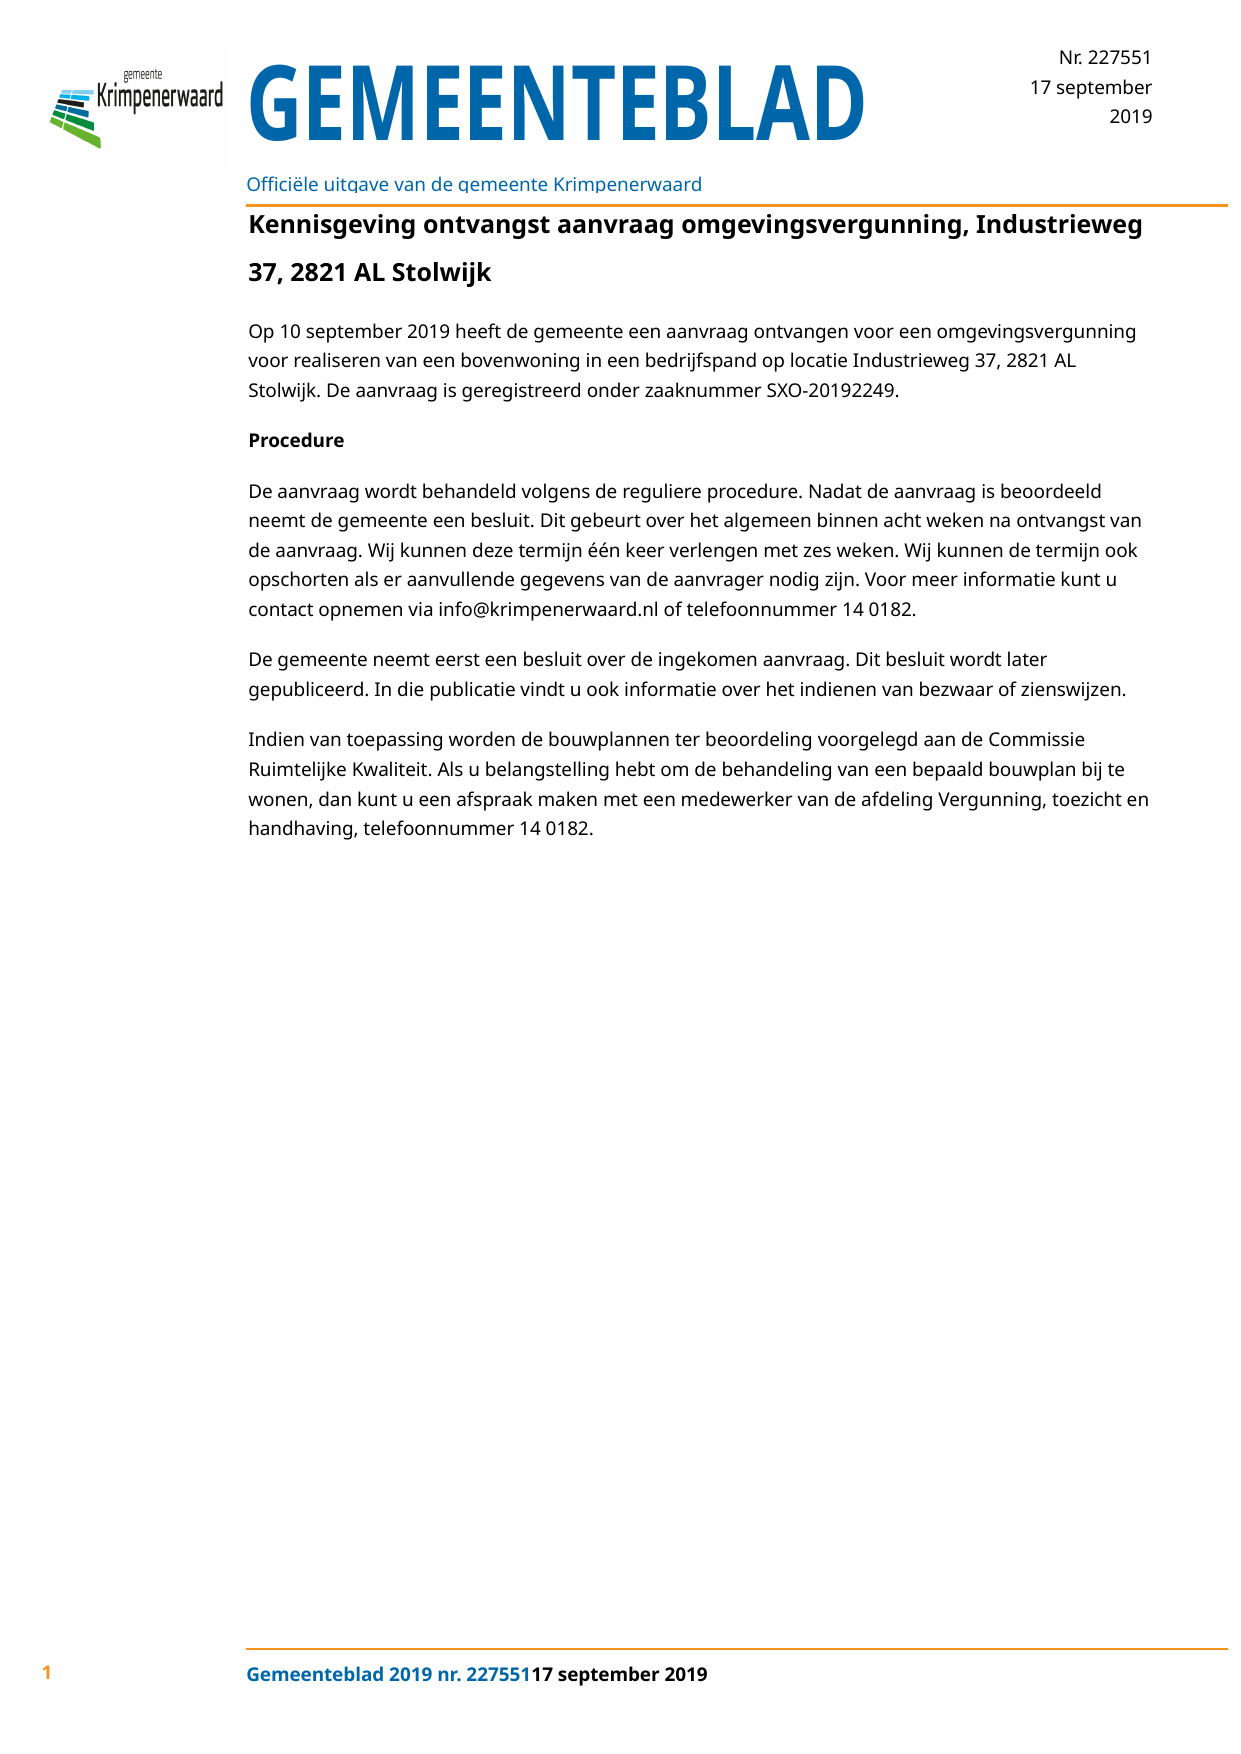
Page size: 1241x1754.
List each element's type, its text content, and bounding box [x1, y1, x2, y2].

text Op 10 september 2019 heeft de gemeente een aanvraag ontvangen voor een omgevingsvergunning voor realiseren van een bovenwoning in een bedrijfspand op locatie Industrieweg 37, 2821 AL Stolwijk. De aanvraag is geregistreerd onder zaaknummer SXO-20192249. [248, 318, 1152, 403]
text De gemeente neemt eerst een besluit over de ingekomen aanvraag. Dit besluit wordt later gepubliceerd. In die publicatie vindt u ook informatie over het indienen van bezwaar of zienswijzen. [248, 647, 1152, 702]
text Indien van toepassing worden de bouwplannen ter beoordeling voorgelegd aan de Commissie Ruimtelijke Kwaliteit. Als u belangstelling hebt om de behandeling van een bepaald bouwplan bij te wonen, dan kunt u een afspraak maken met een medewerker van de afdeling Vergunning, toezicht en handhaving, telefoonnummer 14 0182. [248, 727, 1152, 841]
text De aanvraag wordt behandeld volgens de reguliere procedure. Nadat de aanvraag is beoordeeld neemt de gemeente een besluit. Dit gebeurt over het algemeen binnen acht weken na ontvangst van de aanvraag. Wij kunnen deze termijn één keer verlengen met zes weken. Wij kunnen de termijn ook opschorten als er aanvullende gegevens van de aanvrager nodig zijn. Voor meer informatie kunt u contact opnemen via info@krimpenerwaard.nl of telefoonnummer 14 0182. [248, 478, 1152, 622]
picture [41, 47, 231, 172]
text Procedure [248, 427, 1152, 453]
text Kennisgeving ontvangst aanvraag omgevingsvergunning, Industrieweg 37, 2821 AL Stolwijk [248, 207, 1152, 288]
